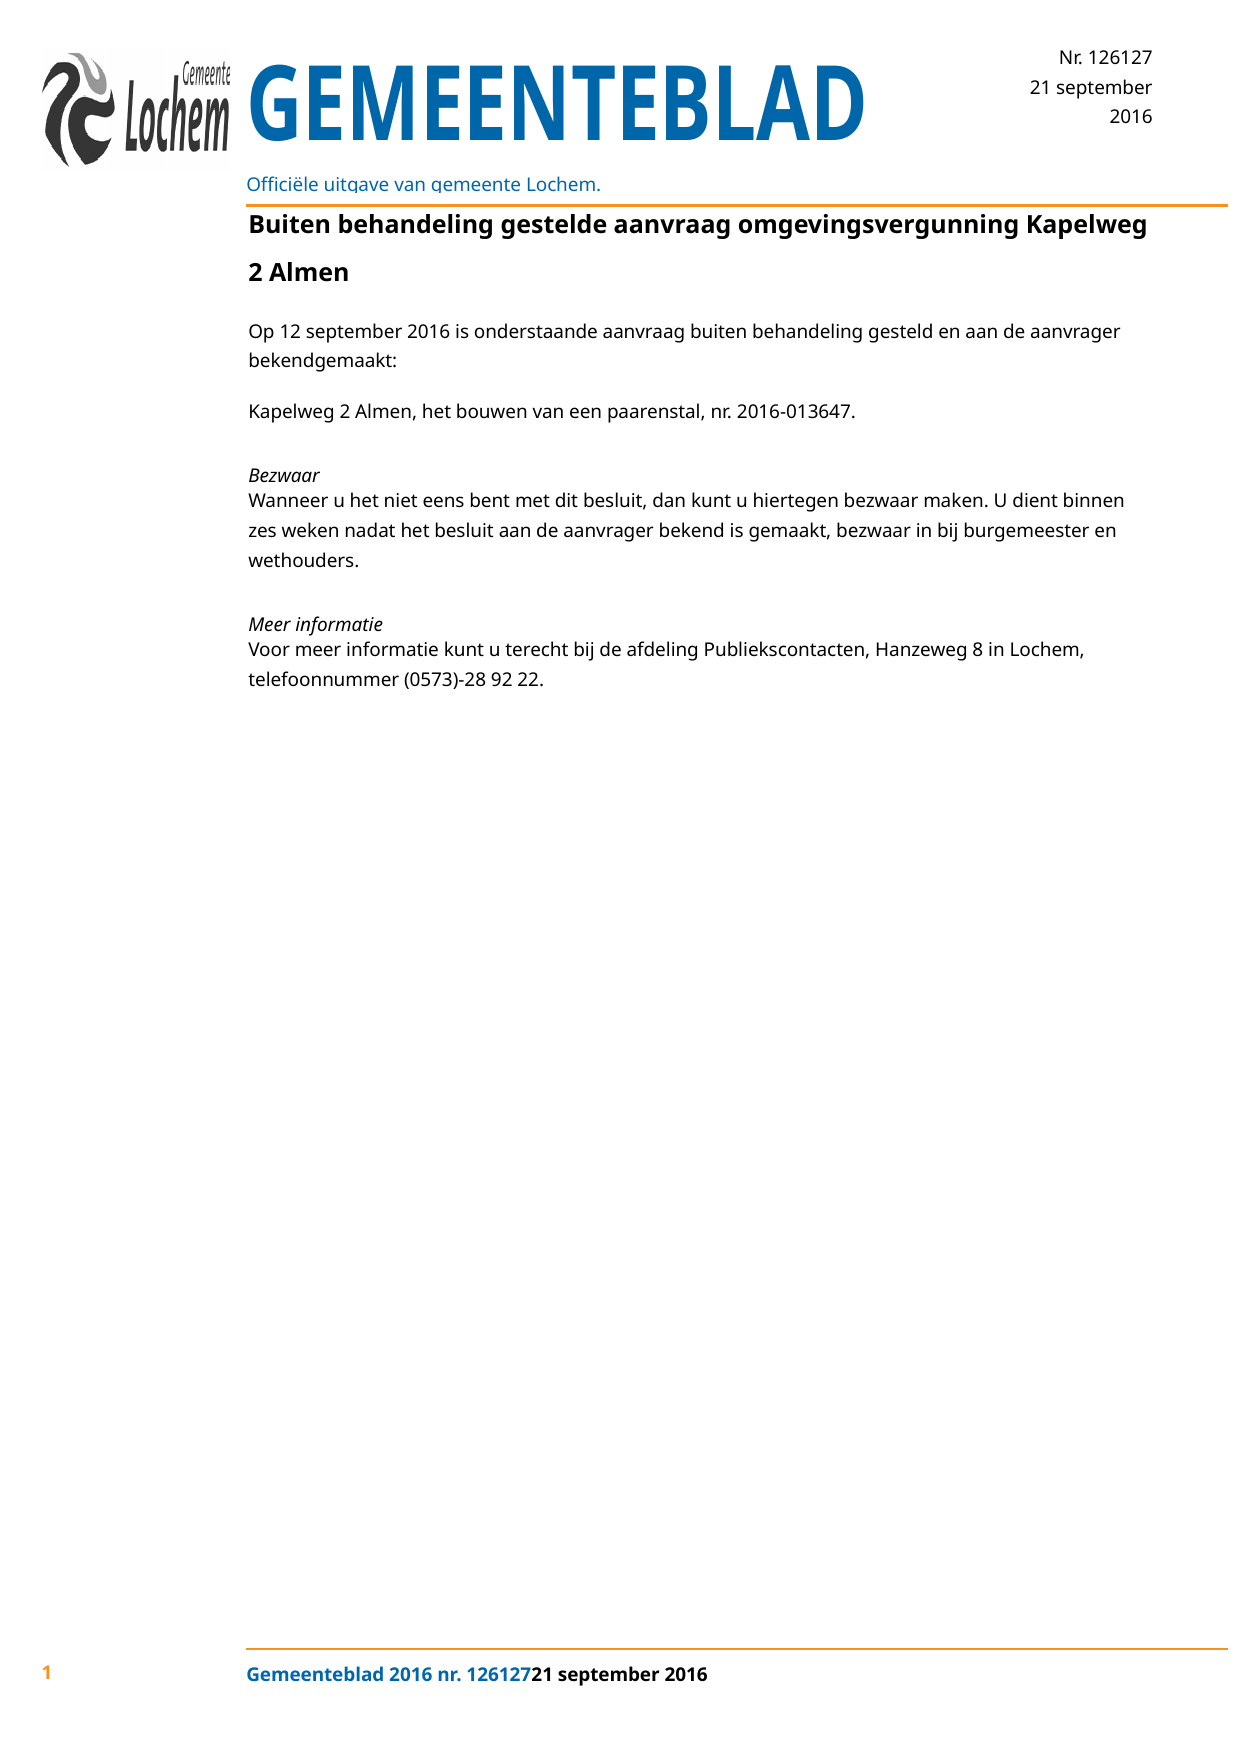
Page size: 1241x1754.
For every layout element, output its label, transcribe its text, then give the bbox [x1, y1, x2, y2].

text Op 12 september 2016 is onderstaande aanvraag buiten behandeling gesteld en aan de aanvrager bekendgemaakt: [248, 318, 1152, 373]
text Meer informatie [248, 611, 1152, 636]
text Voor meer informatie kunt u terecht bij de afdeling Publiekscontacten, Hanzeweg 8 in Lochem, telefoonnummer (0573)-28 92 22. [248, 636, 1152, 692]
text Buiten behandeling gestelde aanvraag omgevingsvergunning Kapelweg 2 Almen [248, 207, 1152, 288]
text Kapelweg 2 Almen, het bouwen van een paarenstal, nr. 2016-013647. [248, 398, 1152, 424]
text Bezwaar [248, 462, 1152, 488]
text Wanneer u het niet eens bent met dit besluit, dan kunt u hiertegen bezwaar maken. U dient binnen zes weken nadat het besluit aan de aanvrager bekend is gemaakt, bezwaar in bij burgemeester en wethouders. [248, 488, 1152, 572]
picture [41, 47, 231, 172]
